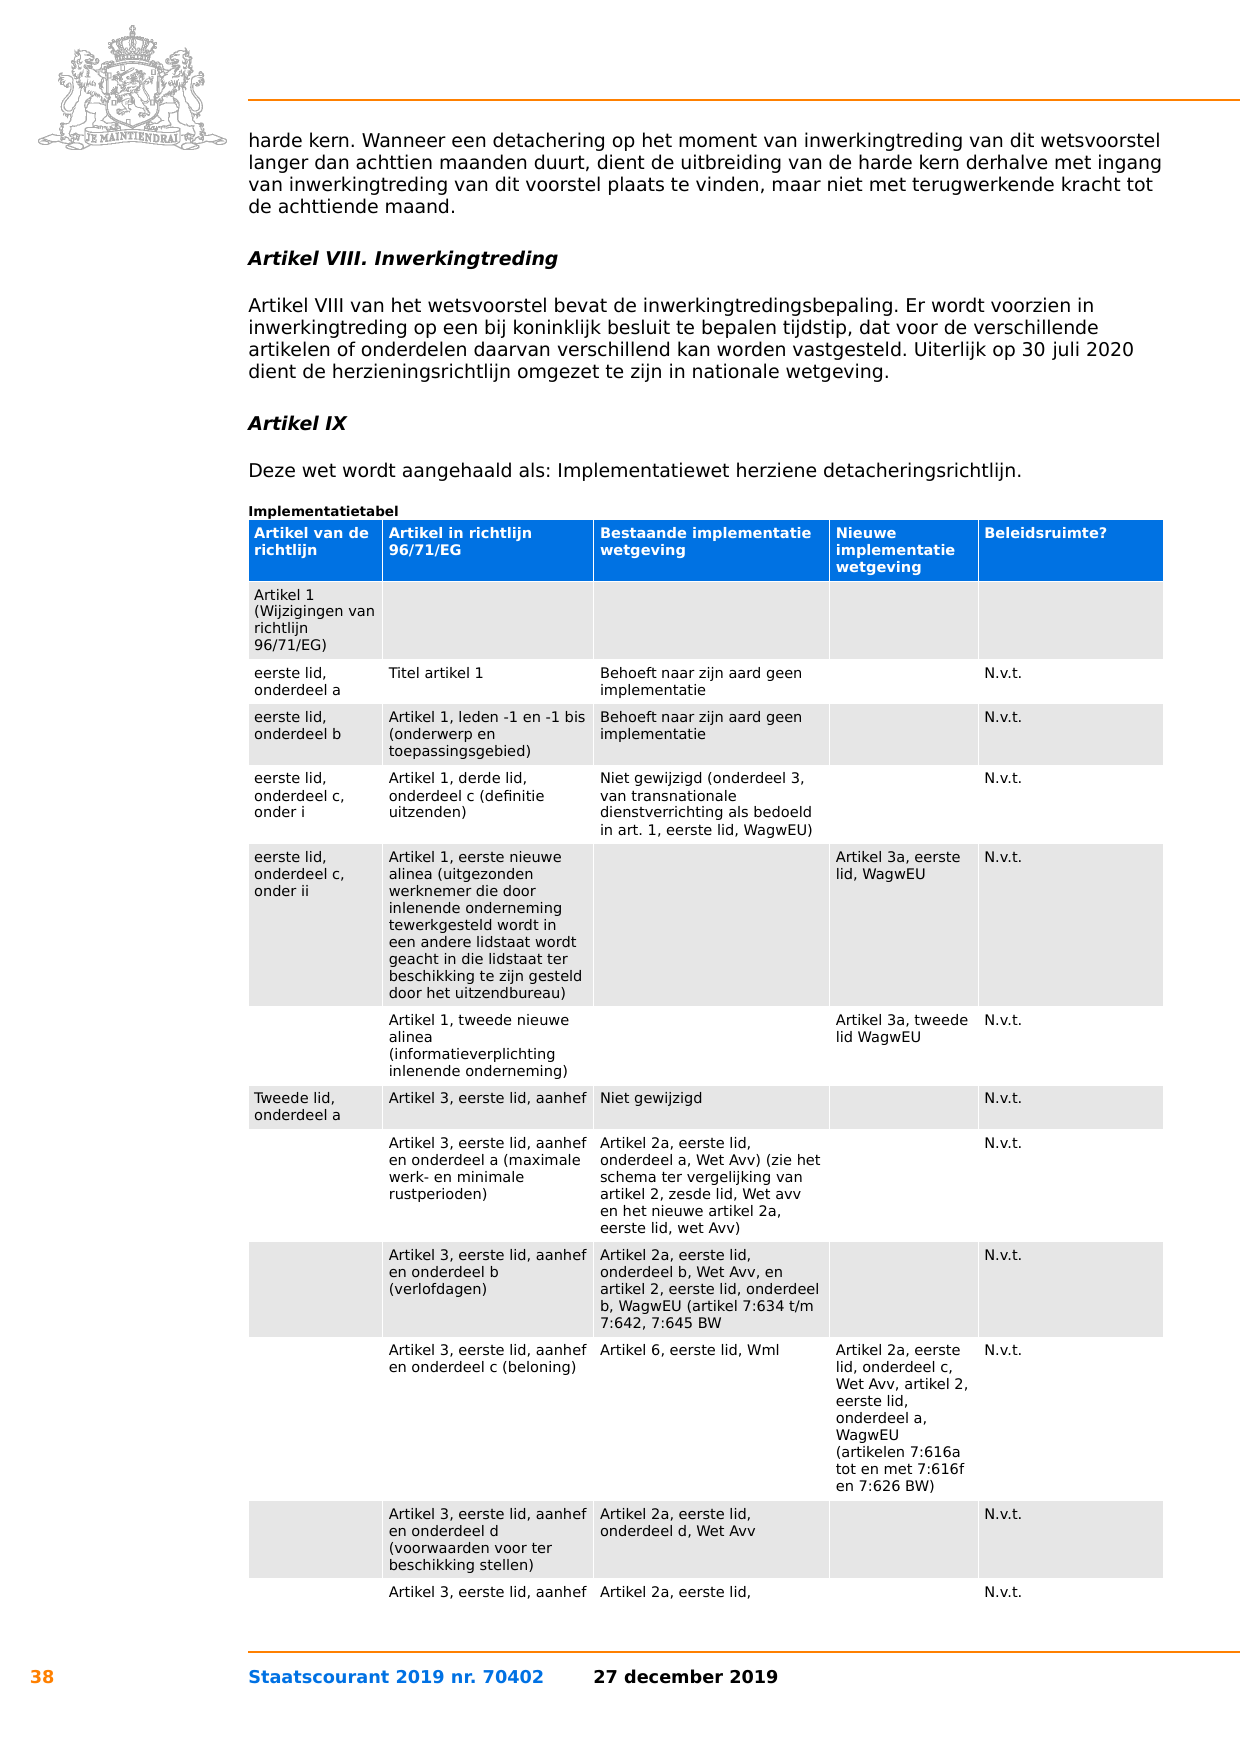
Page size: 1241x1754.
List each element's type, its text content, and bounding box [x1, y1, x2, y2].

table_cell Niet gewijzigd (onderdeel 3, van transnationale dienstverrichting als bedoeld in art. 1, eerste lid, WagwEU) [594, 766, 829, 843]
table_cell [249, 1242, 382, 1337]
table_cell [830, 766, 978, 843]
table_cell [830, 1130, 978, 1241]
table_cell Artikel 3, eerste lid, aanhef en onderdeel a (maximale werk- en minimale rustperioden) [383, 1130, 593, 1241]
table_cell [830, 1501, 978, 1578]
table_cell N.v.t. [979, 704, 1163, 765]
table_cell Artikel in richtlijn 96/71/EG [383, 520, 593, 581]
table_cell Artikel 3a, eerste lid, WagwEU [830, 844, 978, 1006]
table_cell Nieuwe implementatie wetgeving [830, 520, 978, 581]
table_cell [249, 1338, 382, 1500]
table_cell [594, 582, 829, 659]
table_cell Artikel 2a, eerste lid, onderdeel b, Wet Avv, en artikel 2, eerste lid, onderdeel b, WagwEU (artikel 7:634 t/m 7:642, 7:645 BW [594, 1242, 829, 1337]
text Artikel VIII van het wetsvoorstel bevat de inwerkingtredingsbepaling. Er wordt voorzien in inwerkingtreding op een bij koninklijk besluit te bepalen tijdstip, dat voor de verschillende artikelen of onderdelen daarvan verschillend kan worden vastgesteld. Uiterlijk op 30 juli 2020 dient de herzieningsrichtlijn omgezet te zijn in nationale wetgeving. [248, 295, 1163, 383]
table_cell Behoeft naar zijn aard geen implementatie [594, 660, 829, 703]
table_cell Bestaande implementatie wetgeving [594, 520, 829, 581]
table_cell Artikel 3, eerste lid, aanhef [383, 1579, 593, 1606]
table_cell Artikel 1 (Wijzigingen van richtlijn 96/71/EG) [249, 582, 382, 659]
table_cell N.v.t. [979, 1086, 1163, 1129]
table_cell [830, 1579, 978, 1606]
table_cell [830, 1242, 978, 1337]
table_cell Artikel 1, leden -1 en -1 bis (onderwerp en toepassingsgebied) [383, 704, 593, 765]
table_cell Titel artikel 1 [383, 660, 593, 703]
table_cell [249, 1579, 382, 1606]
table_cell [830, 1086, 978, 1129]
table_cell N.v.t. [979, 1501, 1163, 1578]
table_cell Beleidsruimte? [979, 520, 1163, 581]
table_cell Artikel 6, eerste lid, Wml [594, 1338, 829, 1500]
table_cell Artikel 3, eerste lid, aanhef [383, 1086, 593, 1129]
table_cell N.v.t. [979, 1242, 1163, 1337]
table_cell [249, 1130, 382, 1241]
table_cell eerste lid, onderdeel c, onder i [249, 766, 382, 843]
table_cell Artikel 2a, eerste lid, onderdeel a, Wet Avv) (zie het schema ter vergelijking van artikel 2, zesde lid, Wet avv en het nieuwe artikel 2a, eerste lid, wet Avv) [594, 1130, 829, 1241]
table_cell Artikel 1, tweede nieuwe alinea (informatieverplichting inlenende onderneming) [383, 1007, 593, 1084]
table_cell Artikel van de richtlijn [249, 520, 382, 581]
table_cell [830, 704, 978, 765]
table_cell Artikel 2a, eerste lid, onderdeel d, Wet Avv [594, 1501, 829, 1578]
table_cell Artikel 3a, tweede lid WagwEU [830, 1007, 978, 1084]
table_cell eerste lid, onderdeel a [249, 660, 382, 703]
table_cell Tweede lid, onderdeel a [249, 1086, 382, 1129]
table_cell Artikel 3, eerste lid, aanhef en onderdeel b (verlofdagen) [383, 1242, 593, 1337]
table_cell Artikel 3, eerste lid, aanhef en onderdeel d (voorwaarden voor ter beschikking stellen) [383, 1501, 593, 1578]
table_cell Behoeft naar zijn aard geen implementatie [594, 704, 829, 765]
text harde kern. Wanneer een detachering op het moment van inwerkingtreding van dit wetsvoorstel langer dan achttien maanden duurt, dient de uitbreiding van de harde kern derhalve met ingang van inwerkingtreding van dit voorstel plaats te vinden, maar niet met terugwerkende kracht tot de achttiende maand. [248, 130, 1163, 218]
table_cell Artikel 3, eerste lid, aanhef en onderdeel c (beloning) [383, 1338, 593, 1500]
table_header Implementatietabel [248, 504, 1163, 519]
table_cell [383, 582, 593, 659]
picture [38, 25, 227, 150]
table_cell Artikel 1, eerste nieuwe alinea (uitgezonden werknemer die door inlenende onderneming tewerkgesteld wordt in een andere lidstaat wordt geacht in die lidstaat ter beschikking te zijn gesteld door het uitzendbureau) [383, 844, 593, 1006]
table_cell Artikel 2a, eerste lid, [594, 1579, 829, 1606]
table_cell N.v.t. [979, 1130, 1163, 1241]
table_cell N.v.t. [979, 1338, 1163, 1500]
subtitle Artikel VIII. Inwerkingtreding [248, 248, 1163, 270]
table_cell Niet gewijzigd [594, 1086, 829, 1129]
table_cell [594, 844, 829, 1006]
text Deze wet wordt aangehaald als: Implementatiewet herziene detacheringsrichtlijn. [248, 460, 1163, 482]
table_cell [249, 1501, 382, 1578]
table_cell N.v.t. [979, 1007, 1163, 1084]
subtitle Artikel IX [248, 413, 1163, 435]
table_cell N.v.t. [979, 660, 1163, 703]
table_cell eerste lid, onderdeel c, onder ii [249, 844, 382, 1006]
table_cell Artikel 2a, eerste lid, onderdeel c, Wet Avv, artikel 2, eerste lid, onderdeel a, WagwEU (artikelen 7:616a tot en met 7:616f en 7:626 BW) [830, 1338, 978, 1500]
table_cell [249, 1007, 382, 1084]
table_cell N.v.t. [979, 1579, 1163, 1606]
table_cell N.v.t. [979, 766, 1163, 843]
table_cell [830, 582, 978, 659]
table_cell N.v.t. [979, 844, 1163, 1006]
table_cell [979, 582, 1163, 659]
table_cell [594, 1007, 829, 1084]
table_cell eerste lid, onderdeel b [249, 704, 382, 765]
table_cell Artikel 1, derde lid, onderdeel c (definitie uitzenden) [383, 766, 593, 843]
table_cell [830, 660, 978, 703]
